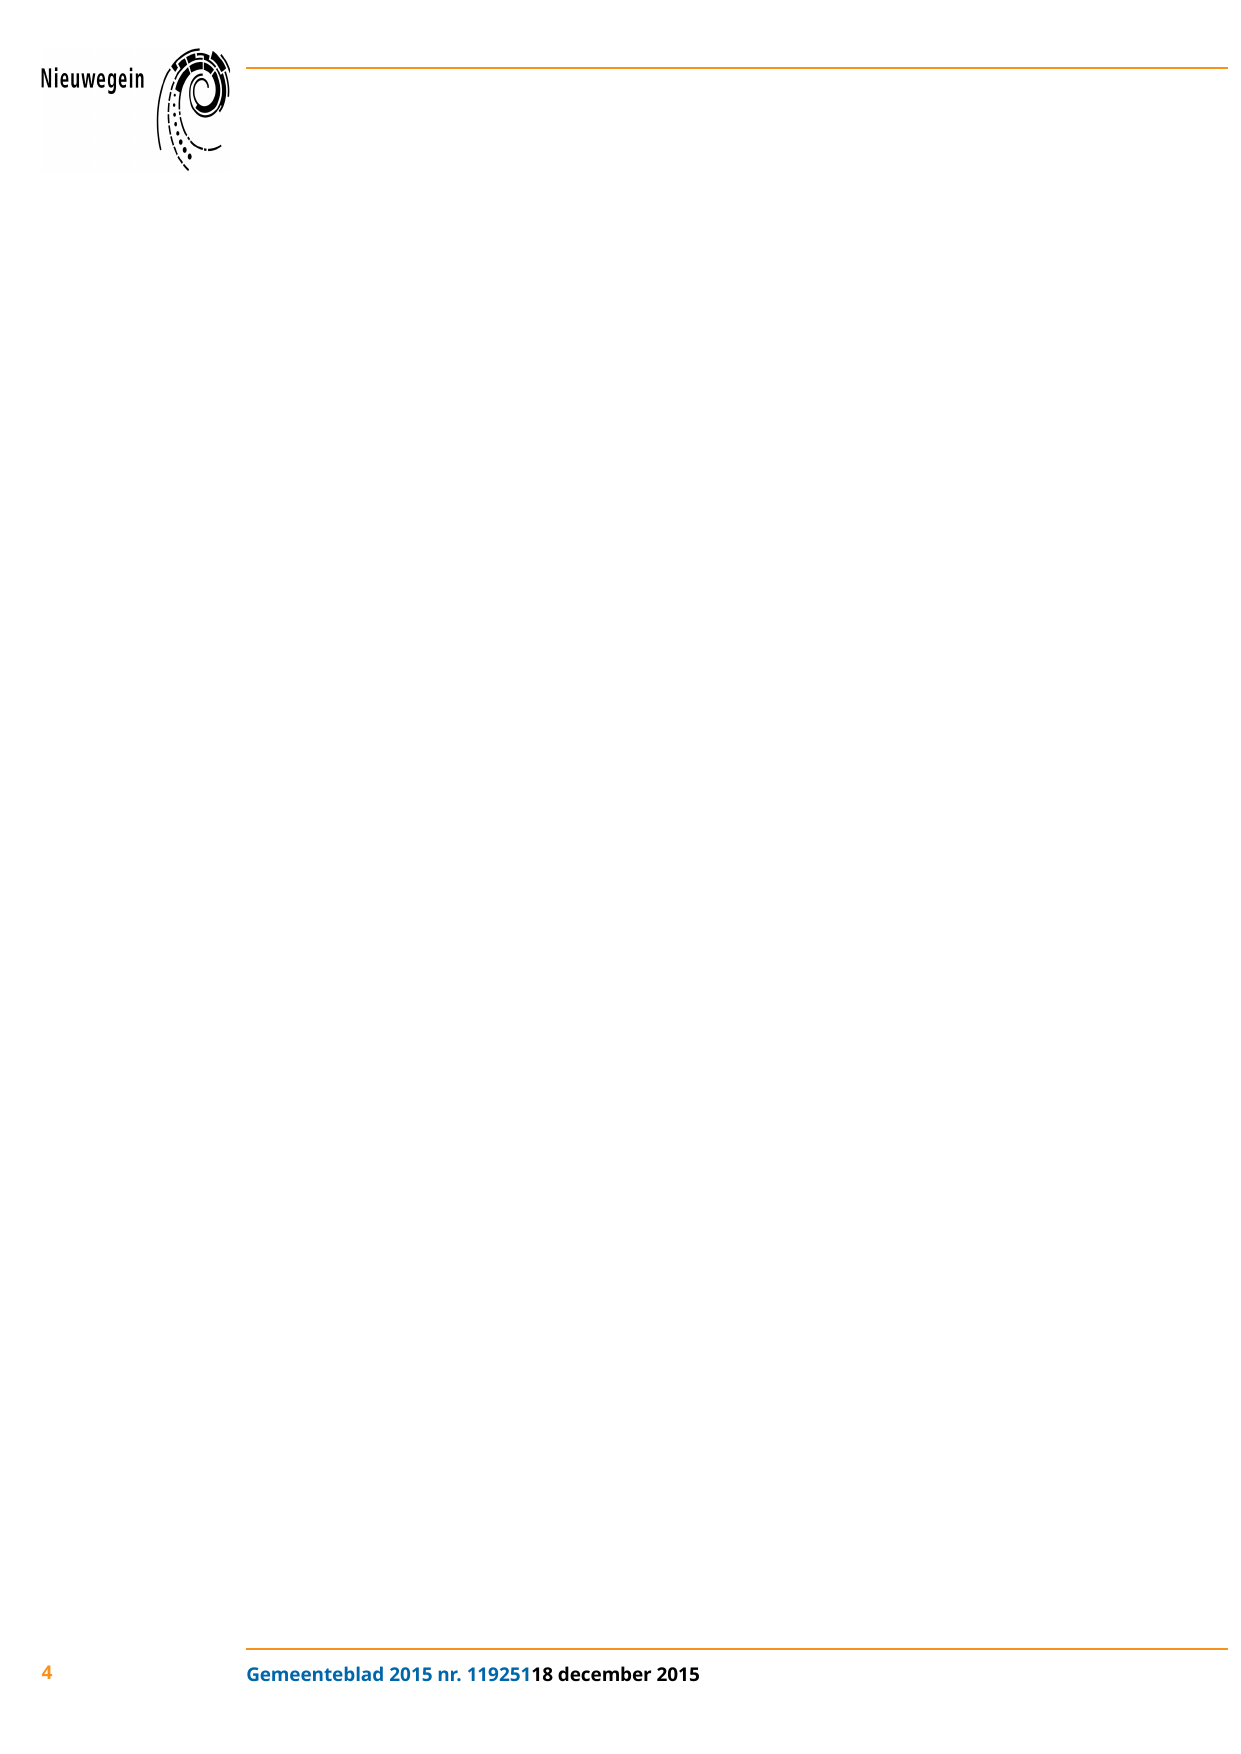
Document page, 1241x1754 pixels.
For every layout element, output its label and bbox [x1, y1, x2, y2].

picture [41, 47, 231, 172]
